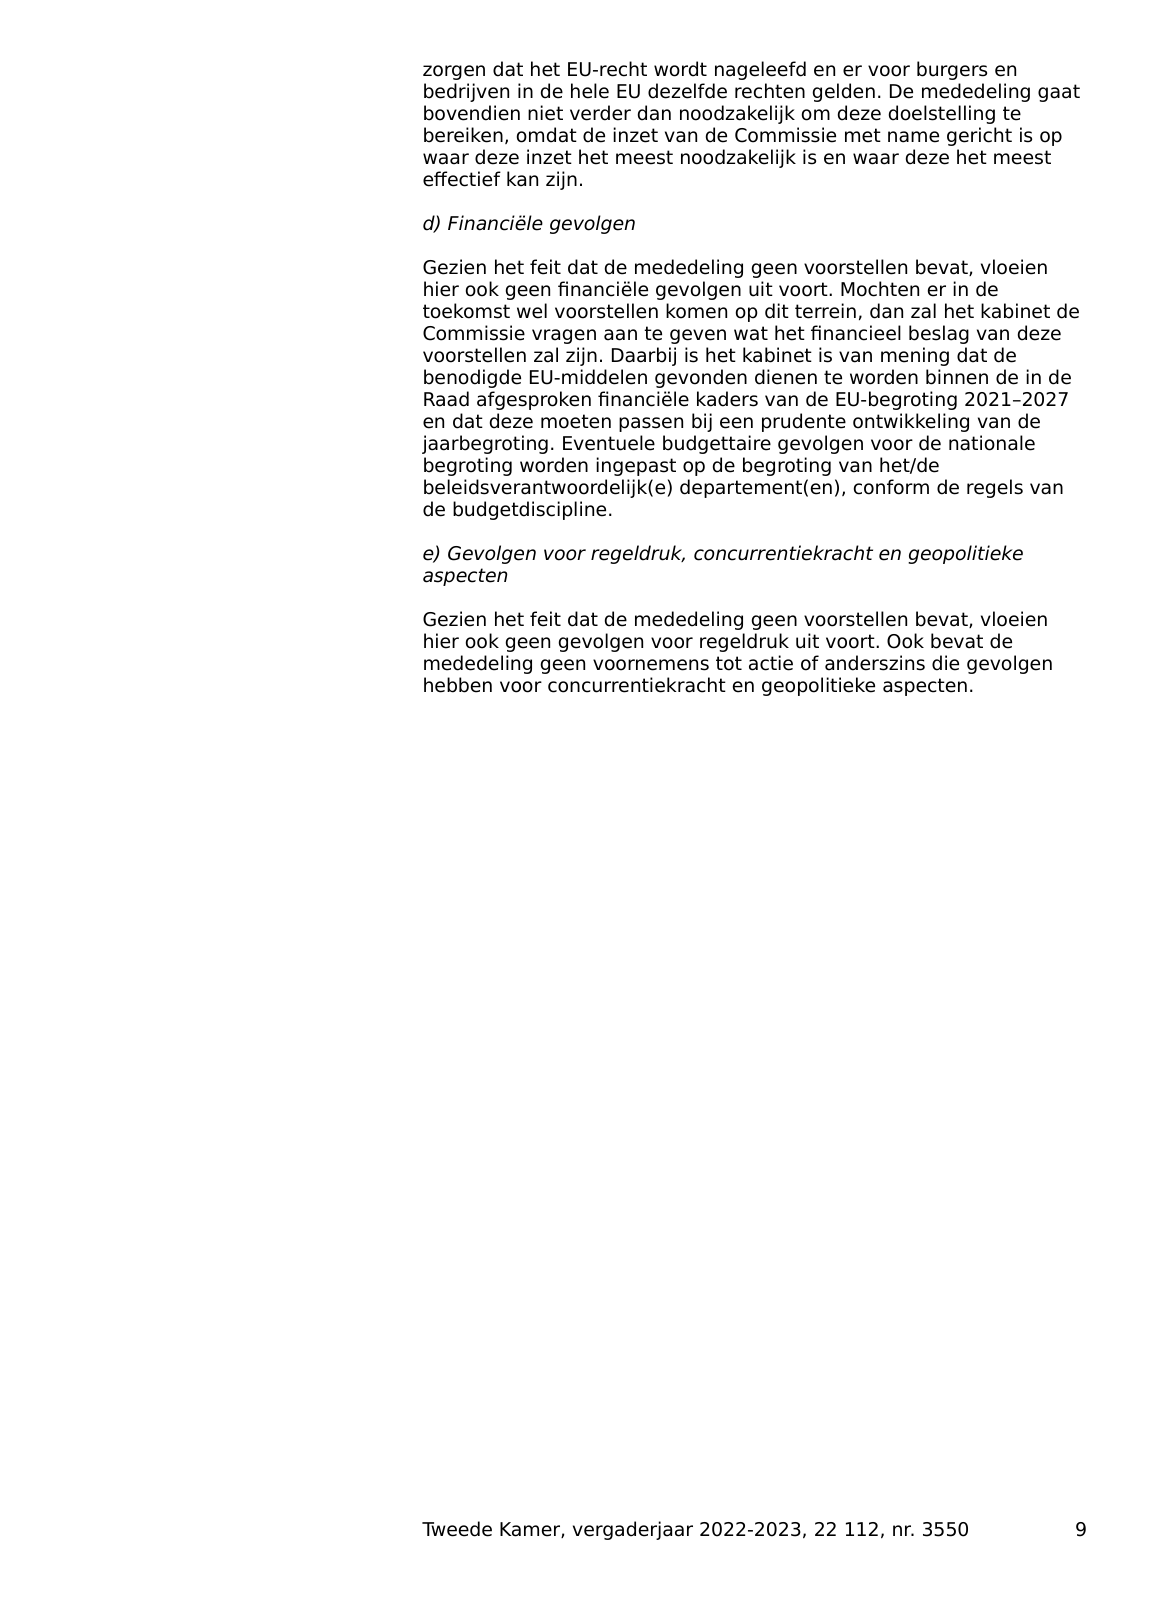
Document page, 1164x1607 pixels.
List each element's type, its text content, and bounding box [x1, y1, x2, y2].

subtitle d) Financiële gevolgen [422, 213, 1087, 235]
text Gezien het feit dat de mededeling geen voorstellen bevat, vloeien hier ook geen gevolgen voor regeldruk uit voort. Ook bevat de mededeling geen voornemens tot actie of anderszins die gevolgen hebben voor concurrentiekracht en geopolitieke aspecten. [422, 609, 1087, 697]
text zorgen dat het EU-recht wordt nageleefd en er voor burgers en bedrijven in de hele EU dezelfde rechten gelden. De mededeling gaat bovendien niet verder dan noodzakelijk om deze doelstelling te bereiken, omdat de inzet van de Commissie met name gericht is op waar deze inzet het meest noodzakelijk is en waar deze het meest effectief kan zijn. [422, 59, 1087, 191]
text Gezien het feit dat de mededeling geen voorstellen bevat, vloeien hier ook geen financiële gevolgen uit voort. Mochten er in de toekomst wel voorstellen komen op dit terrein, dan zal het kabinet de Commissie vragen aan te geven wat het financieel beslag van deze voorstellen zal zijn. Daarbij is het kabinet is van mening dat de benodigde EU-middelen gevonden dienen te worden binnen de in de Raad afgesproken financiële kaders van de EU-begroting 2021–2027 en dat deze moeten passen bij een prudente ontwikkeling van de jaarbegroting. Eventuele budgettaire gevolgen voor de nationale begroting worden ingepast op de begroting van het/de beleidsverantwoordelijk(e) departement(en), conform de regels van de budgetdiscipline. [422, 257, 1087, 521]
subtitle e) Gevolgen voor regeldruk, concurrentiekracht en geopolitieke aspecten [422, 543, 1087, 587]
